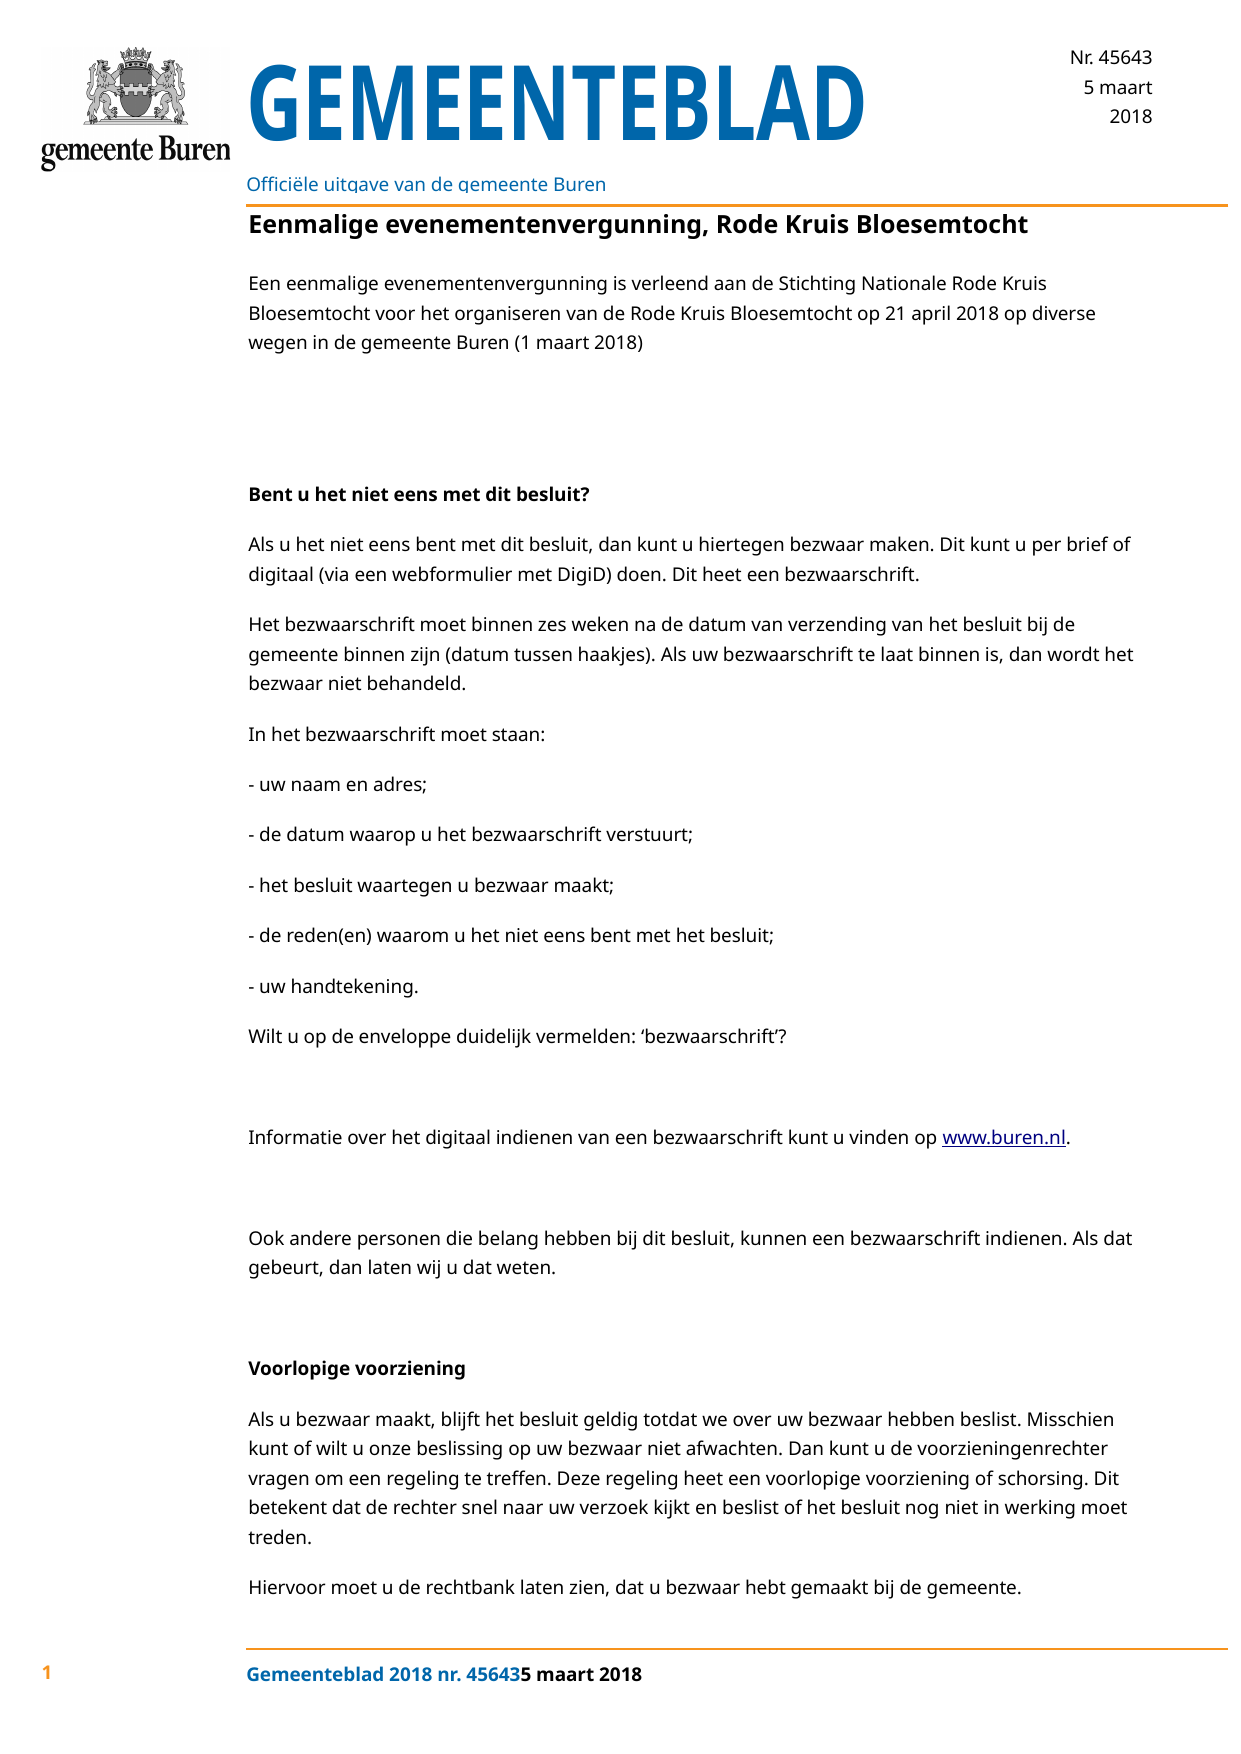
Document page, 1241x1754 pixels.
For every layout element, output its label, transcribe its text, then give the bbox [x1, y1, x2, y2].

text - uw naam en adres; [248, 771, 1152, 797]
text - uw handtekening. [248, 973, 1152, 998]
text In het bezwaarschrift moet staan: [248, 721, 1152, 746]
text Ook andere personen die belang hebben bij dit besluit, kunnen een bezwaarschrift indienen. Als dat gebeurt, dan laten wij u dat weten. [248, 1225, 1152, 1280]
text - de datum waarop u het bezwaarschrift verstuurt; [248, 822, 1152, 847]
picture [41, 47, 231, 172]
text Hiervoor moet u de rechtbank laten zien, dat u bezwaar hebt gemaakt bij de gemeente. [248, 1574, 1152, 1600]
text - de reden(en) waarom u het niet eens bent met het besluit; [248, 922, 1152, 948]
text Voorlopige voorziening [248, 1355, 1152, 1381]
text Een eenmalige evenementenvergunning is verleend aan de Stichting Nationale Rode Kruis Bloesemtocht voor het organiseren van de Rode Kruis Bloesemtocht op 21 april 2018 op diverse wegen in de gemeente Buren (1 maart 2018) [248, 270, 1152, 355]
text Eenmalige evenementenvergunning, Rode Kruis Bloesemtocht [248, 207, 1152, 241]
text Wilt u op de enveloppe duidelijk vermelden: ‘bezwaarschrift’? [248, 1023, 1152, 1049]
text Als u het niet eens bent met dit besluit, dan kunt u hiertegen bezwaar maken. Dit kunt u per brief of digitaal (via een webformulier met DigiD) doen. Dit heet een bezwaarschrift. [248, 531, 1152, 586]
text Informatie over het digitaal indienen van een bezwaarschrift kunt u vinden op www.buren.nl. [248, 1124, 1152, 1150]
text Bent u het niet eens met dit besluit? [248, 481, 1152, 506]
text Als u bezwaar maakt, blijft het besluit geldig totdat we over uw bezwaar hebben beslist. Misschien kunt of wilt u onze beslissing op uw bezwaar niet afwachten. Dan kunt u de voorzieningenrechter vragen om een regeling te treffen. Deze regeling heet een voorlopige voorziening of schorsing. Dit betekent dat de rechter snel naar uw verzoek kijkt en beslist of het besluit nog niet in werking moet treden. [248, 1406, 1152, 1550]
text - het besluit waartegen u bezwaar maakt; [248, 872, 1152, 898]
text Het bezwaarschrift moet binnen zes weken na de datum van verzending van het besluit bij de gemeente binnen zijn (datum tussen haakjes). Als uw bezwaarschrift te laat binnen is, dan wordt het bezwaar niet behandeld. [248, 611, 1152, 696]
